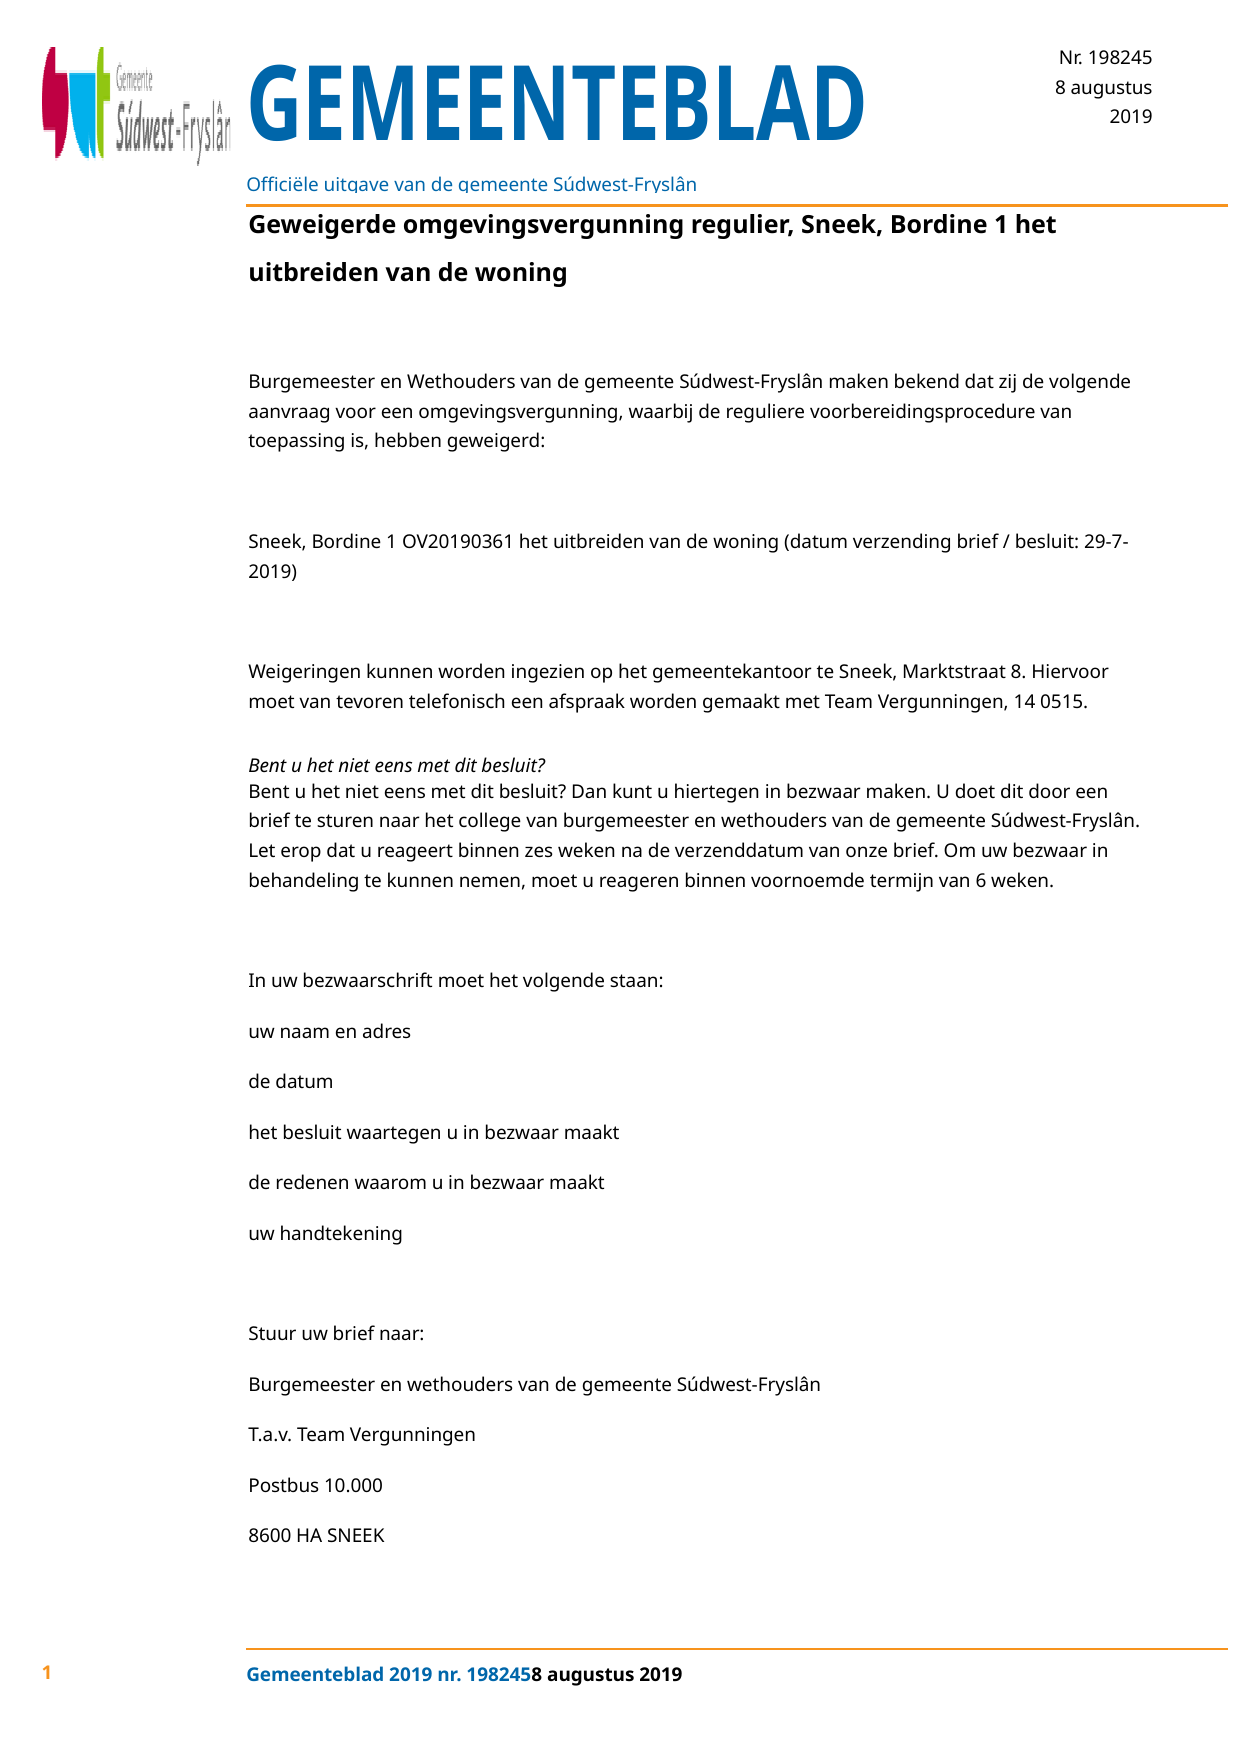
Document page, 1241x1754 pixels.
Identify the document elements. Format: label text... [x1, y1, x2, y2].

text Bent u het niet eens met dit besluit? [248, 752, 1152, 778]
text Stuur uw brief naar: [248, 1321, 1152, 1346]
text Burgemeester en Wethouders van de gemeente Súdwest-Fryslân maken bekend dat zij de volgende aanvraag voor een omgevingsvergunning, waarbij de reguliere voorbereidingsprocedure van toepassing is, hebben geweigerd: [248, 368, 1152, 453]
text T.a.v. Team Vergunningen [248, 1421, 1152, 1447]
text Postbus 10.000 [248, 1472, 1152, 1497]
text Geweigerde omgevingsvergunning regulier, Sneek, Bordine 1 het uitbreiden van de woning [248, 207, 1152, 288]
text de redenen waarom u in bezwaar maakt [248, 1169, 1152, 1195]
picture [41, 47, 231, 172]
text In uw bezwaarschrift moet het volgende staan: [248, 968, 1152, 993]
text uw naam en adres [248, 1018, 1152, 1044]
text Sneek, Bordine 1 OV20190361 het uitbreiden van de woning (datum verzending brief / besluit: 29-7-2019) [248, 528, 1152, 584]
text Weigeringen kunnen worden ingezien op het gemeentekantoor te Sneek, Marktstraat 8. Hiervoor moet van tevoren telefonisch een afspraak worden gemaakt met Team Vergunningen, 14 0515. [248, 659, 1152, 714]
text uw handtekening [248, 1220, 1152, 1245]
text de datum [248, 1068, 1152, 1094]
text 8600 HA SNEEK [248, 1522, 1152, 1548]
text Burgemeester en wethouders van de gemeente Súdwest-Fryslân [248, 1371, 1152, 1397]
text Bent u het niet eens met dit besluit? Dan kunt u hiertegen in bezwaar maken. U doet dit door een brief te sturen naar het college van burgemeester en wethouders van de gemeente Súdwest-Fryslân. Let erop dat u reageert binnen zes weken na de verzenddatum van onze brief. Om uw bezwaar in behandeling te kunnen nemen, moet u reageren binnen voornoemde termijn van 6 weken. [248, 778, 1152, 892]
text het besluit waartegen u in bezwaar maakt [248, 1119, 1152, 1144]
